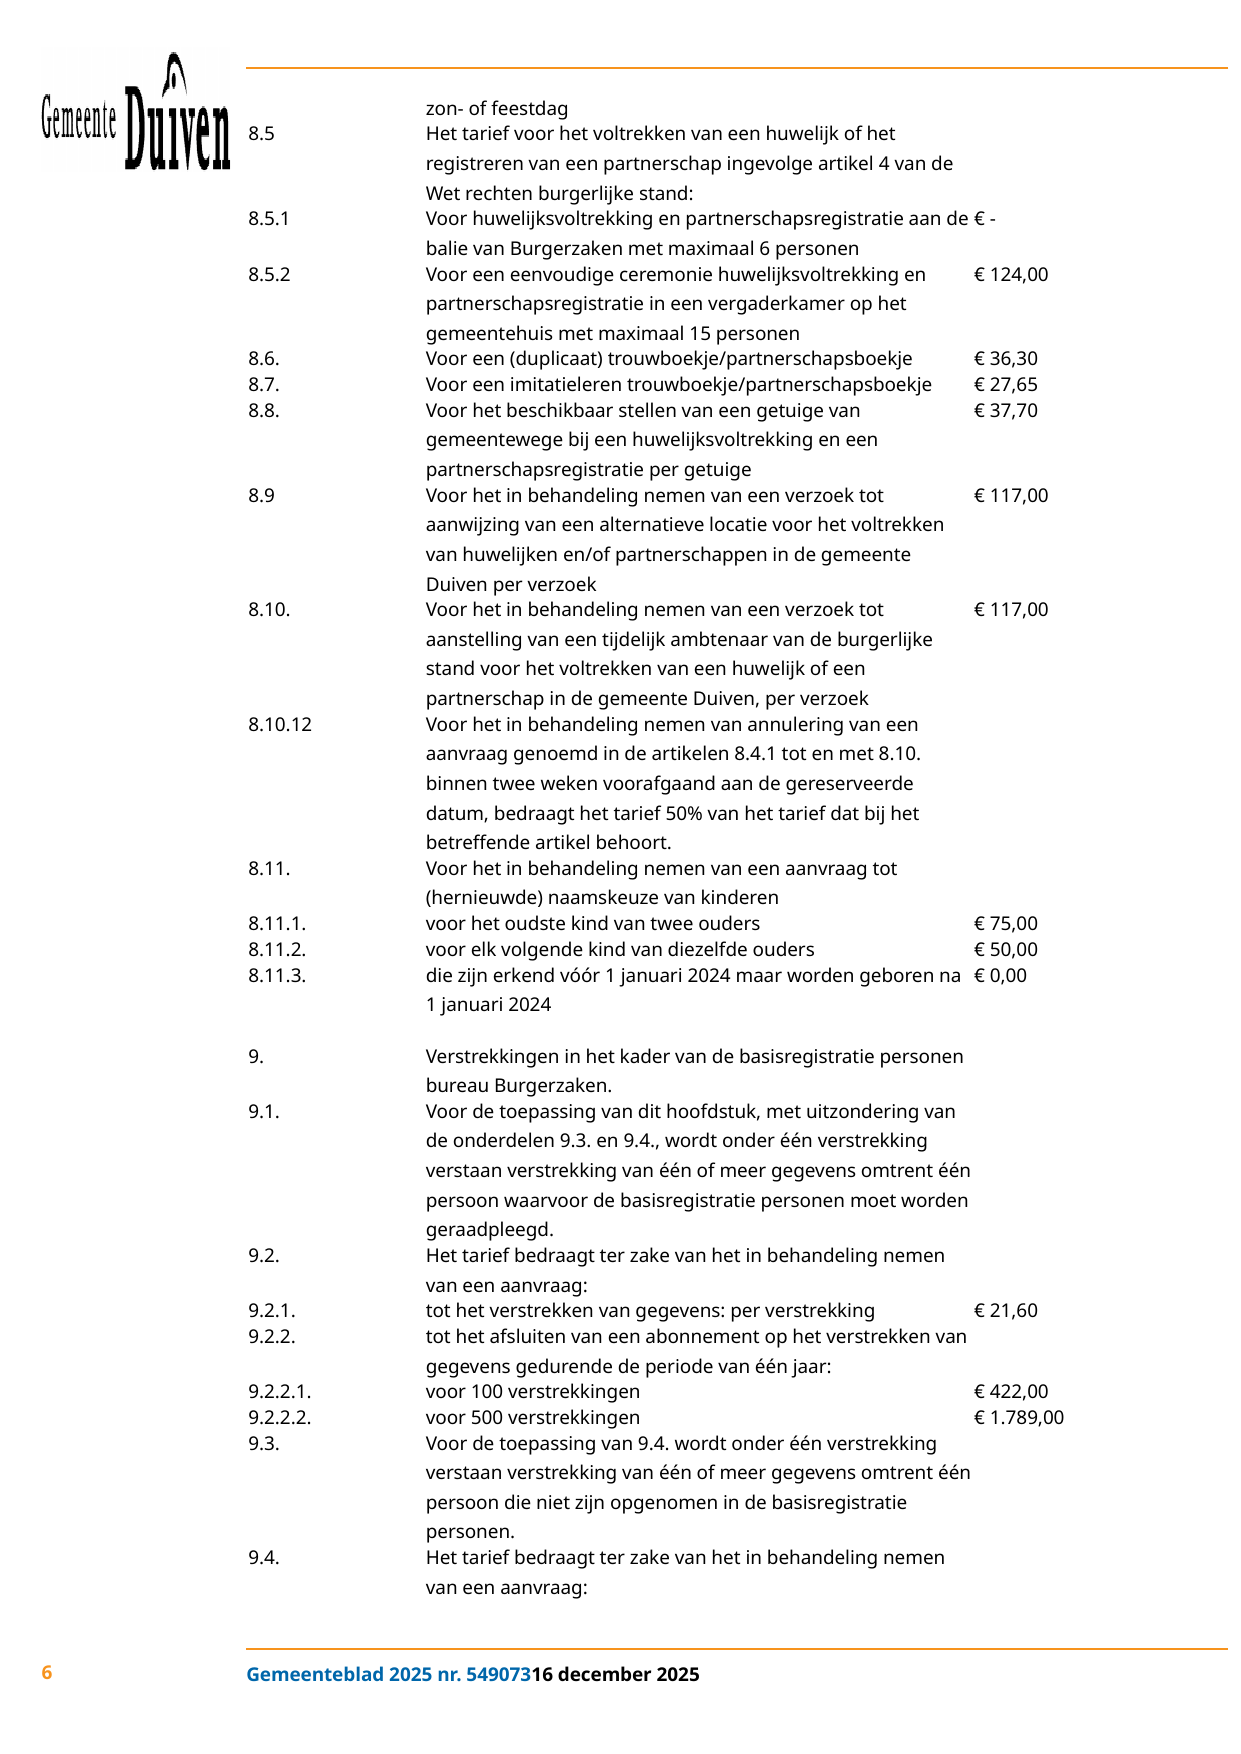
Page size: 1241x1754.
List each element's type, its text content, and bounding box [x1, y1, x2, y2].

table_cell Verstrekkingen in het kader van de basisregistratie personen bureau Burgerzaken. [426, 1043, 974, 1098]
table_cell 8.10.12 [248, 711, 426, 855]
table_cell Voor een (duplicaat) trouwboekje/partnerschapsboekje [426, 346, 974, 371]
table_cell € 117,00 [974, 596, 1152, 711]
table_cell € 422,00 [974, 1379, 1152, 1404]
table_cell € 75,00 [974, 910, 1152, 936]
table_cell 8.9 [248, 482, 426, 596]
table_cell € 36,30 [974, 346, 1152, 371]
table_cell [974, 1017, 1152, 1043]
table_cell 9.2.2.2. [248, 1404, 426, 1430]
table_cell Voor het in behandeling nemen van een aanvraag tot (hernieuwde) naamskeuze van kinderen [426, 855, 974, 910]
table_cell voor 500 verstrekkingen [426, 1404, 974, 1430]
table_cell Voor het beschikbaar stellen van een getuige van gemeentewege bij een huwelijksvoltrekking en een partnerschapsregistratie per getuige [426, 397, 974, 482]
table_cell Voor het in behandeling nemen van annulering van een aanvraag genoemd in de artikelen 8.4.1 tot en met 8.10. binnen twee weken voorafgaand aan de gereserveerde datum, bedraagt het tarief 50% van het tarief dat bij het betreffende artikel behoort. [426, 711, 974, 855]
table_cell Voor de toepassing van dit hoofdstuk, met uitzondering van de onderdelen 9.3. en 9.4., wordt onder één verstrekking verstaan verstrekking van één of meer gegevens omtrent één persoon waarvoor de basisregistratie personen moet worden geraadpleegd. [426, 1098, 974, 1242]
table_cell 9.3. [248, 1430, 426, 1544]
picture [41, 47, 231, 172]
table_cell [974, 1323, 1152, 1378]
table_cell zon- of feestdag [426, 95, 974, 121]
table_cell 9.2.1. [248, 1298, 426, 1323]
table_cell 8.11.3. [248, 962, 426, 1017]
table_cell tot het verstrekken van gegevens: per verstrekking [426, 1298, 974, 1323]
table_cell Het tarief bedraagt ter zake van het in behandeling nemen van een aanvraag: [426, 1242, 974, 1297]
table_cell 9.1. [248, 1098, 426, 1242]
table_cell € 1.789,00 [974, 1404, 1152, 1430]
table_cell Het tarief voor het voltrekken van een huwelijk of het registreren van een partnerschap ingevolge artikel 4 van de Wet rechten burgerlijke stand: [426, 121, 974, 205]
table_cell Voor een eenvoudige ceremonie huwelijksvoltrekking en partnerschapsregistratie in een vergaderkamer op het gemeentehuis met maximaal 15 personen [426, 261, 974, 346]
table_cell [974, 1430, 1152, 1544]
table_cell 8.6. [248, 346, 426, 371]
table_cell [974, 1242, 1152, 1297]
table_cell [974, 855, 1152, 910]
table_cell [974, 121, 1152, 205]
table_cell Voor het in behandeling nemen van een verzoek tot aanwijzing van een alternatieve locatie voor het voltrekken van huwelijken en/of partnerschappen in de gemeente Duiven per verzoek [426, 482, 974, 596]
table_cell voor 100 verstrekkingen [426, 1379, 974, 1404]
table_cell 8.8. [248, 397, 426, 482]
table_cell [248, 95, 426, 121]
table_cell 9. [248, 1043, 426, 1098]
table_cell 9.4. [248, 1545, 426, 1600]
table_cell 8.10. [248, 596, 426, 711]
table_cell [974, 1098, 1152, 1242]
table_cell 8.11.1. [248, 910, 426, 936]
table_cell 8.7. [248, 371, 426, 397]
table_cell tot het afsluiten van een abonnement op het verstrekken van gegevens gedurende de periode van één jaar: [426, 1323, 974, 1378]
table_cell Voor de toepassing van 9.4. wordt onder één verstrekking verstaan verstrekking van één of meer gegevens omtrent één persoon die niet zijn opgenomen in de basisregistratie personen. [426, 1430, 974, 1544]
table_cell 8.11.2. [248, 936, 426, 962]
table_cell 8.5 [248, 121, 426, 205]
table_cell € 124,00 [974, 261, 1152, 346]
table_cell die zijn erkend vóór 1 januari 2024 maar worden geboren na 1 januari 2024 [426, 962, 974, 1017]
table_cell € 27,65 [974, 371, 1152, 397]
table_cell voor het oudste kind van twee ouders [426, 910, 974, 936]
table_cell Het tarief bedraagt ter zake van het in behandeling nemen van een aanvraag: [426, 1545, 974, 1600]
table_cell € 37,70 [974, 397, 1152, 482]
table_cell 9.2.2. [248, 1323, 426, 1378]
table_cell Voor het in behandeling nemen van een verzoek tot aanstelling van een tijdelijk ambtenaar van de burgerlijke stand voor het voltrekken van een huwelijk of een partnerschap in de gemeente Duiven, per verzoek [426, 596, 974, 711]
table_cell [248, 1017, 426, 1043]
table_cell Voor huwelijksvoltrekking en partnerschapsregistratie aan de balie van Burgerzaken met maximaal 6 personen [426, 205, 974, 261]
table_cell 8.5.2 [248, 261, 426, 346]
table_cell 8.11. [248, 855, 426, 910]
table_cell [974, 95, 1152, 121]
table_cell € 50,00 [974, 936, 1152, 962]
table_cell [974, 1043, 1152, 1098]
table_cell [974, 711, 1152, 855]
table_cell 8.5.1 [248, 205, 426, 261]
table_cell € - [974, 205, 1152, 261]
table_cell 9.2. [248, 1242, 426, 1297]
table_cell € 0,00 [974, 962, 1152, 1017]
table_cell Voor een imitatieleren trouwboekje/partnerschapsboekje [426, 371, 974, 397]
table_cell € 117,00 [974, 482, 1152, 596]
table_cell 9.2.2.1. [248, 1379, 426, 1404]
table_cell € 21,60 [974, 1298, 1152, 1323]
table_cell voor elk volgende kind van diezelfde ouders [426, 936, 974, 962]
table_cell [974, 1545, 1152, 1600]
table_cell [426, 1017, 974, 1043]
